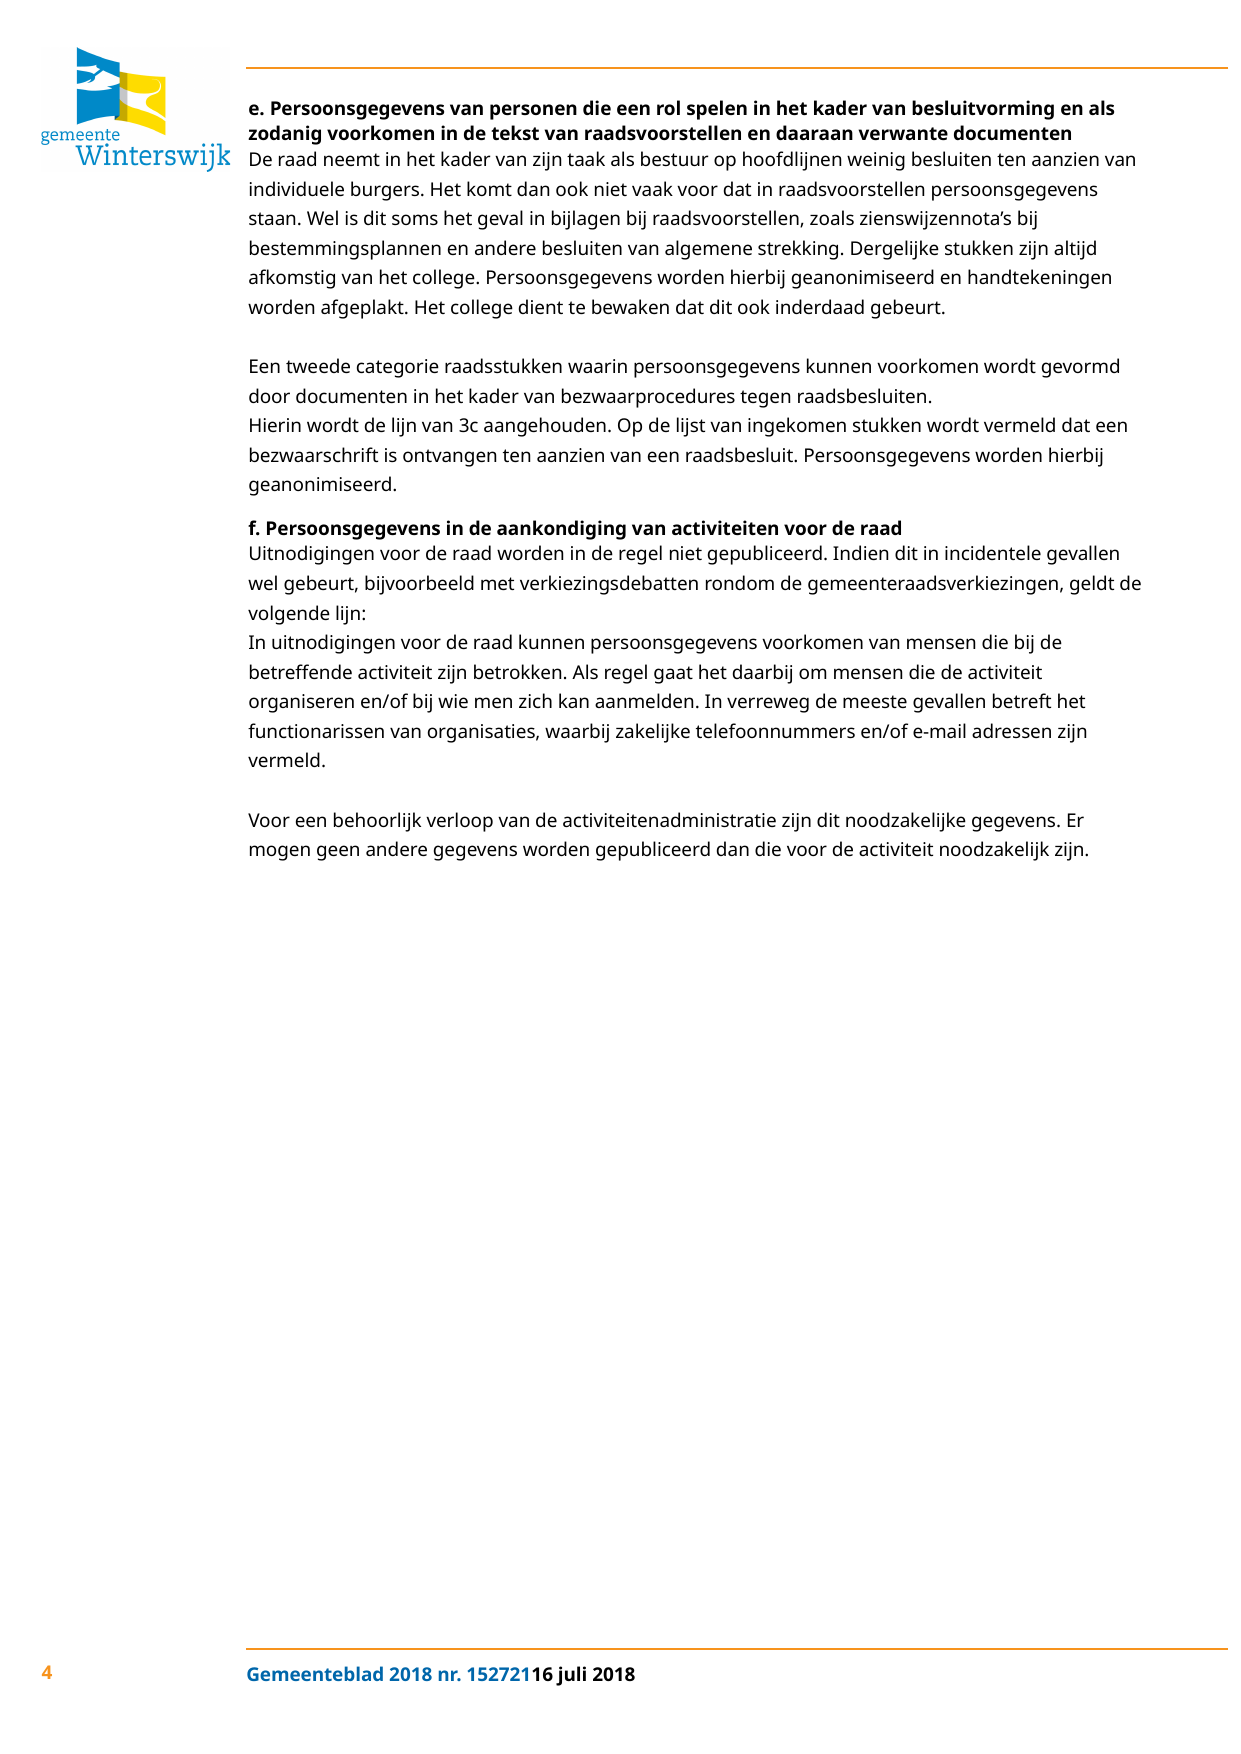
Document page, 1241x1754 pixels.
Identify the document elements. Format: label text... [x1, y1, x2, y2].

text Uitnodigingen voor de raad worden in de regel niet gepubliceerd. Indien dit in incidentele gevallen wel gebeurt, bijvoorbeeld met verkiezingsdebatten rondom de gemeenteraadsverkiezingen, geldt de volgende lijn: [248, 541, 1152, 625]
text Voor een behoorlijk verloop van de activiteitenadministratie zijn dit noodzakelijke gegevens. Er mogen geen andere gegevens worden gepubliceerd dan die voor de activiteit noodzakelijk zijn. [248, 807, 1152, 862]
text Een tweede categorie raadsstukken waarin persoonsgegevens kunnen voorkomen wordt gevormd door documenten in het kader van bezwaarprocedures tegen raadsbesluiten. [248, 353, 1152, 409]
text f. Persoonsgegevens in de aankondiging van activiteiten voor de raad [248, 515, 1152, 541]
text In uitnodigingen voor de raad kunnen persoonsgegevens voorkomen van mensen die bij de betreffende activiteit zijn betrokken. Als regel gaat het daarbij om mensen die de activiteit organiseren en/of bij wie men zich kan aanmelden. In verreweg de meeste gevallen betreft het functionarissen van organisaties, waarbij zakelijke telefoonnummers en/of e-mail adressen zijn vermeld. [248, 629, 1152, 773]
text Hierin wordt de lijn van 3c aangehouden. Op de lijst van ingekomen stukken wordt vermeld dat een bezwaarschrift is ontvangen ten aanzien van een raadsbesluit. Persoonsgegevens worden hierbij geanonimiseerd. [248, 412, 1152, 497]
text De raad neemt in het kader van zijn taak als bestuur op hoofdlijnen weinig besluiten ten aanzien van individuele burgers. Het komt dan ook niet vaak voor dat in raadsvoorstellen persoonsgegevens staan. Wel is dit soms het geval in bijlagen bij raadsvoorstellen, zoals zienswijzennota’s bij bestemmingsplannen en andere besluiten van algemene strekking. Dergelijke stukken zijn altijd afkomstig van het college. Persoonsgegevens worden hierbij geanonimiseerd en handtekeningen worden afgeplakt. Het college dient te bewaken dat dit ook inderdaad gebeurt. [248, 146, 1152, 320]
picture [41, 47, 231, 172]
picture [225, 153, 231, 162]
text e. Persoonsgegevens van personen die een rol spelen in het kader van besluitvorming en als zodanig voorkomen in de tekst van raadsvoorstellen en daaraan verwante documenten [248, 95, 1152, 146]
